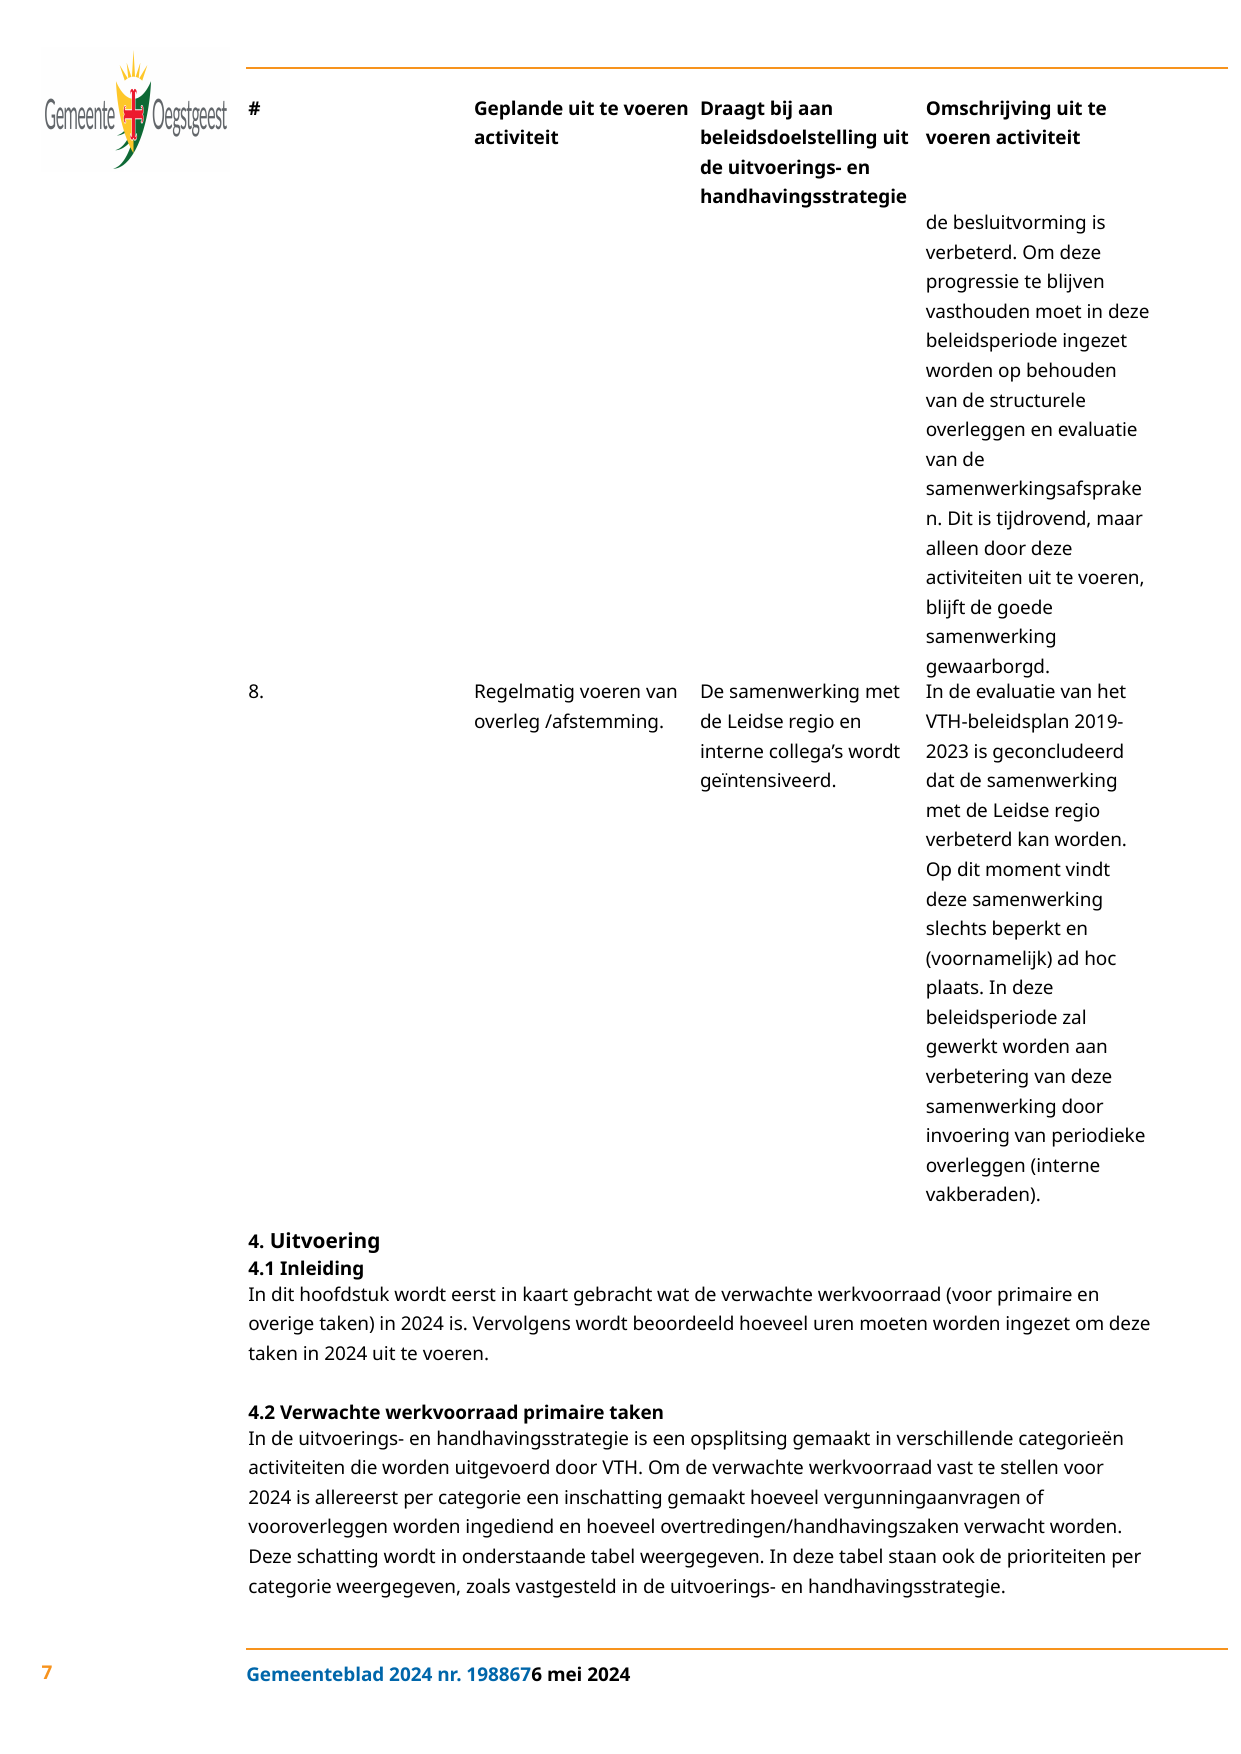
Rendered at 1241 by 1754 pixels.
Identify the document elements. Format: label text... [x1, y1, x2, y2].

table_header # [248, 95, 474, 209]
table_cell In de evaluatie van het VTH-beleidsplan 2019-2023 is geconcludeerd dat de samenwerking met de Leidse regio verbeterd kan worden. Op dit moment vindt deze samenwerking slechts beperkt en (voornamelijk) ad hoc plaats. In deze beleidsperiode zal gewerkt worden aan verbetering van deze samenwerking door invoering van periodieke overleggen (interne vakberaden). [926, 679, 1152, 1207]
table_cell [474, 209, 700, 679]
table_cell [248, 209, 474, 679]
table_header Omschrijving uit te voeren activiteit [926, 95, 1152, 209]
table_cell De samenwerking met de Leidse regio en interne collega’s wordt geïntensiveerd. [700, 679, 926, 1207]
text 4.1 Inleiding [248, 1255, 1152, 1281]
table_header Geplande uit te voeren activiteit [474, 95, 700, 209]
table_header Draagt bij aan beleidsdoelstelling uit de uitvoerings- en handhavingsstrategie [700, 95, 926, 209]
table_cell 8. [248, 679, 474, 1207]
table_cell [700, 209, 926, 679]
text In de uitvoerings- en handhavingsstrategie is een opsplitsing gemaakt in verschillende categorieën activiteiten die worden uitgevoerd door VTH. Om de verwachte werkvoorraad vast te stellen voor 2024 is allereerst per categorie een inschatting gemaakt hoeveel vergunningaanvragen of vooroverleggen worden ingediend en hoeveel overtredingen/handhavingszaken verwacht worden. Deze schatting wordt in onderstaande tabel weergegeven. In deze tabel staan ook de prioriteiten per categorie weergegeven, zoals vastgesteld in de uitvoerings- en handhavingsstrategie. [248, 1425, 1152, 1598]
text 4.2 Verwachte werkvoorraad primaire taken [248, 1399, 1152, 1425]
table_cell Regelmatig voeren van overleg /afstemming. [474, 679, 700, 1207]
text In dit hoofdstuk wordt eerst in kaart gebracht wat de verwachte werkvoorraad (voor primaire en overige taken) in 2024 is. Vervolgens wordt beoordeeld hoeveel uren moeten worden ingezet om deze taken in 2024 uit te voeren. [248, 1281, 1152, 1366]
picture [41, 47, 231, 172]
table_cell de besluitvorming is verbeterd. Om deze progressie te blijven vasthouden moet in deze beleidsperiode ingezet worden op behouden van de structurele overleggen en evaluatie van de samenwerkingsafspraken. Dit is tijdrovend, maar alleen door deze activiteiten uit te voeren, blijft de goede samenwerking gewaarborgd. [926, 209, 1152, 679]
text 4. Uitvoering [248, 1227, 1152, 1255]
